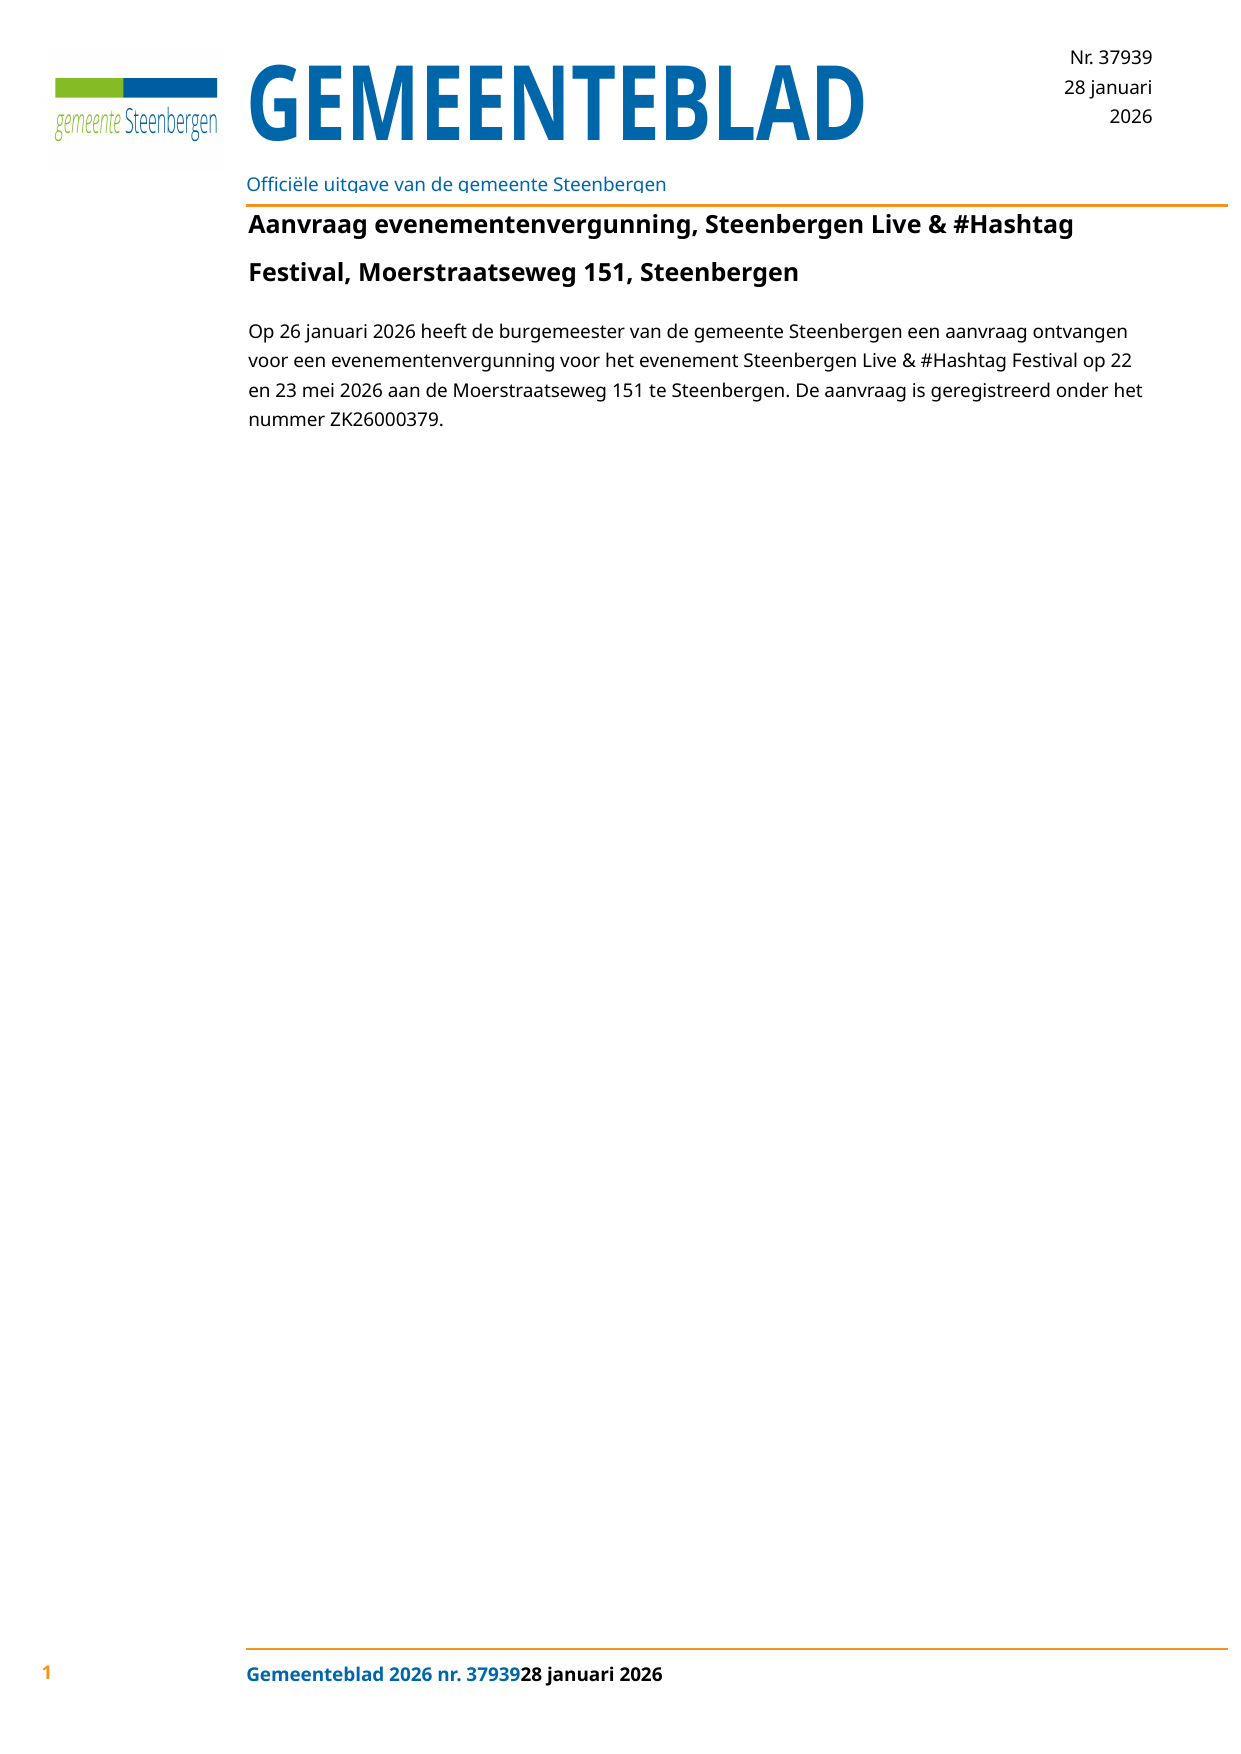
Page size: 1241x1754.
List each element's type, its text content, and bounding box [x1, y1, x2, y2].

picture [41, 47, 231, 172]
text Aanvraag evenementenvergunning, Steenbergen Live & #Hashtag Festival, Moerstraatseweg 151, Steenbergen [248, 207, 1152, 288]
text Op 26 januari 2026 heeft de burgemeester van de gemeente Steenbergen een aanvraag ontvangen voor een evenementenvergunning voor het evenement Steenbergen Live & #Hashtag Festival op 22 en 23 mei 2026 aan de Moerstraatseweg 151 te Steenbergen. De aanvraag is geregistreerd onder het nummer ZK26000379. [248, 318, 1152, 432]
